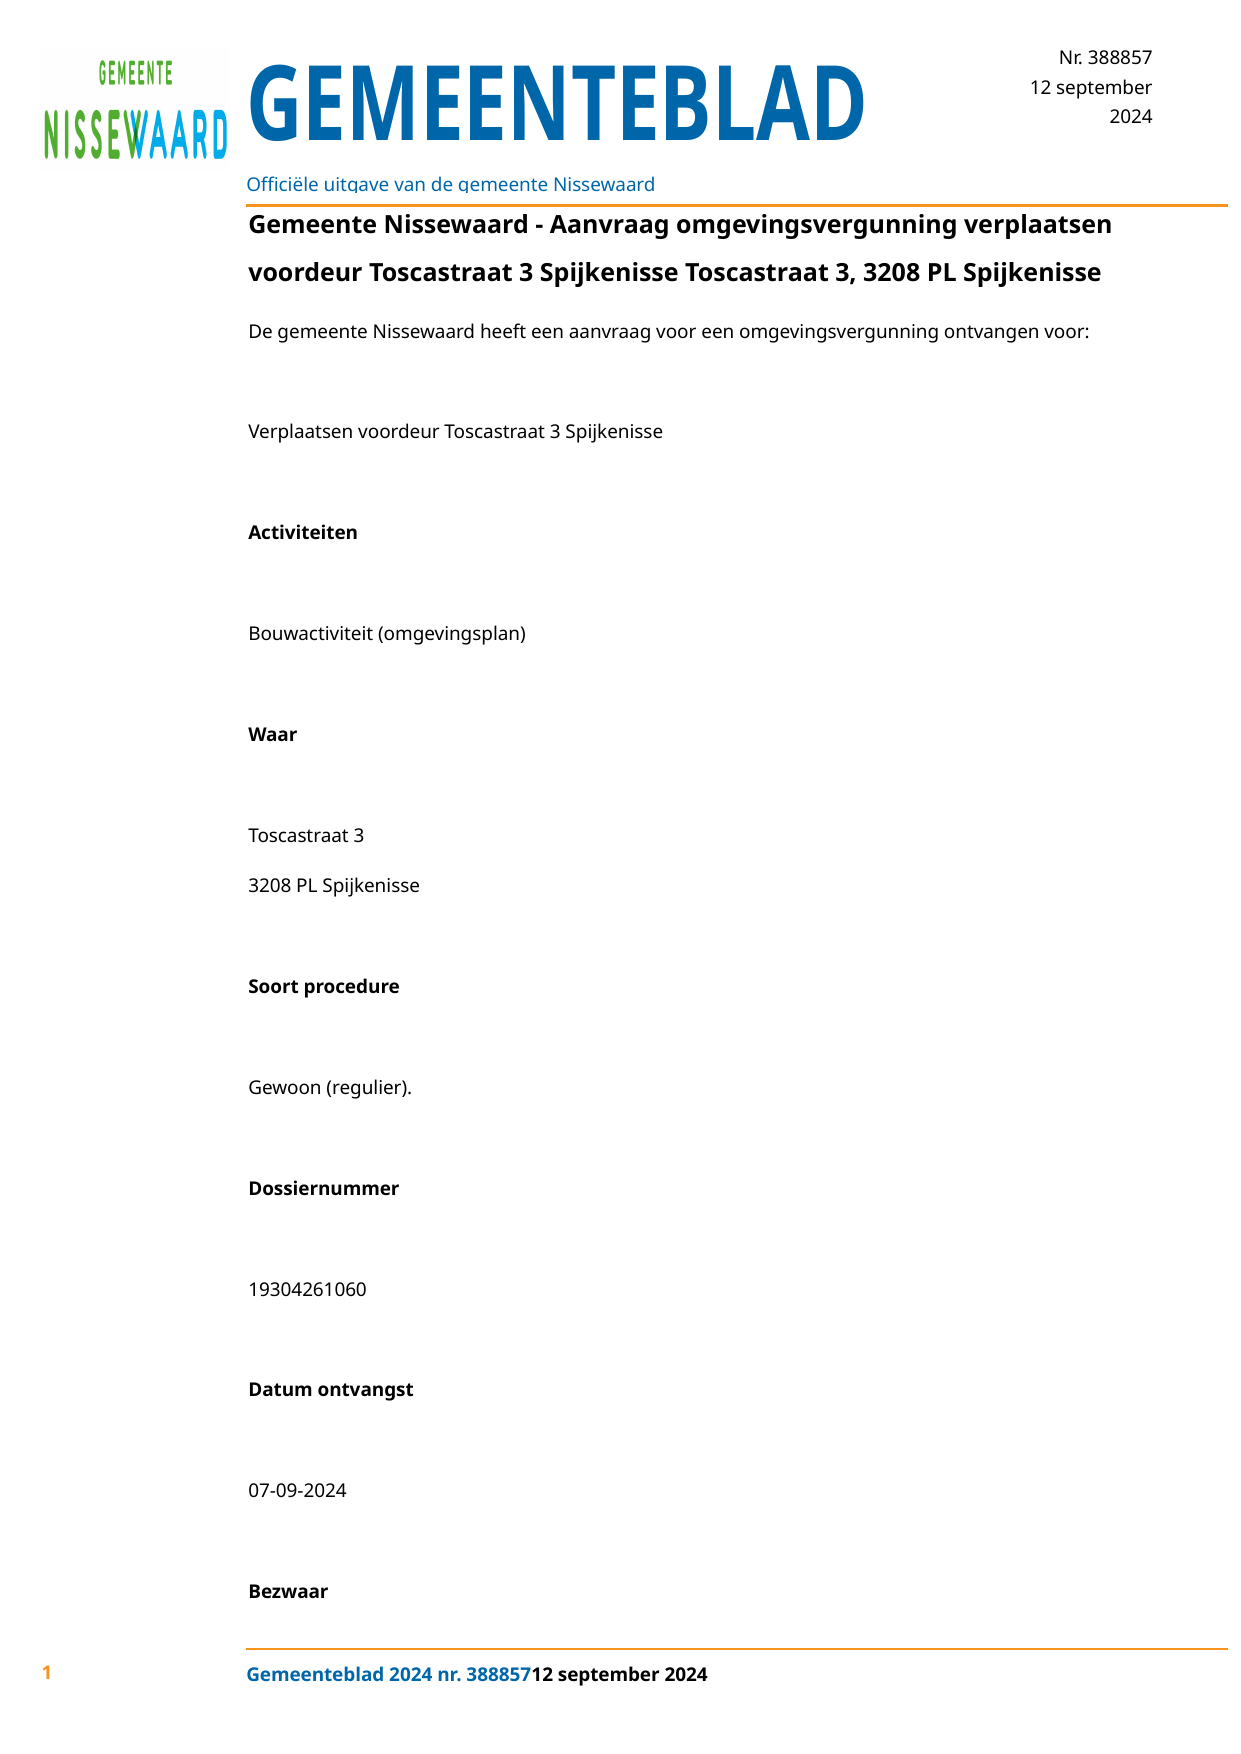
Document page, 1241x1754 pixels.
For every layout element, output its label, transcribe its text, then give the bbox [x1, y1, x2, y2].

text 07-09-2024 [248, 1477, 1152, 1503]
text Bezwaar [248, 1578, 1152, 1604]
text Gewoon (regulier). [248, 1074, 1152, 1100]
text 19304261060 [248, 1276, 1152, 1302]
text Verplaatsen voordeur Toscastraat 3 Spijkenisse [248, 419, 1152, 444]
text Datum ontvangst [248, 1377, 1152, 1402]
text Bouwactiviteit (omgevingsplan) [248, 620, 1152, 646]
picture [41, 47, 231, 172]
text Dossiernummer [248, 1175, 1152, 1201]
text Soort procedure [248, 973, 1152, 999]
text De gemeente Nissewaard heeft een aanvraag voor een omgevingsvergunning ontvangen voor: [248, 318, 1152, 344]
text Toscastraat 3 [248, 822, 1152, 848]
text Activiteiten [248, 519, 1152, 545]
text Gemeente Nissewaard - Aanvraag omgevingsvergunning verplaatsen voordeur Toscastraat 3 Spijkenisse Toscastraat 3, 3208 PL Spijkenisse [248, 207, 1152, 288]
text Waar [248, 721, 1152, 747]
text 3208 PL Spijkenisse [248, 872, 1152, 898]
